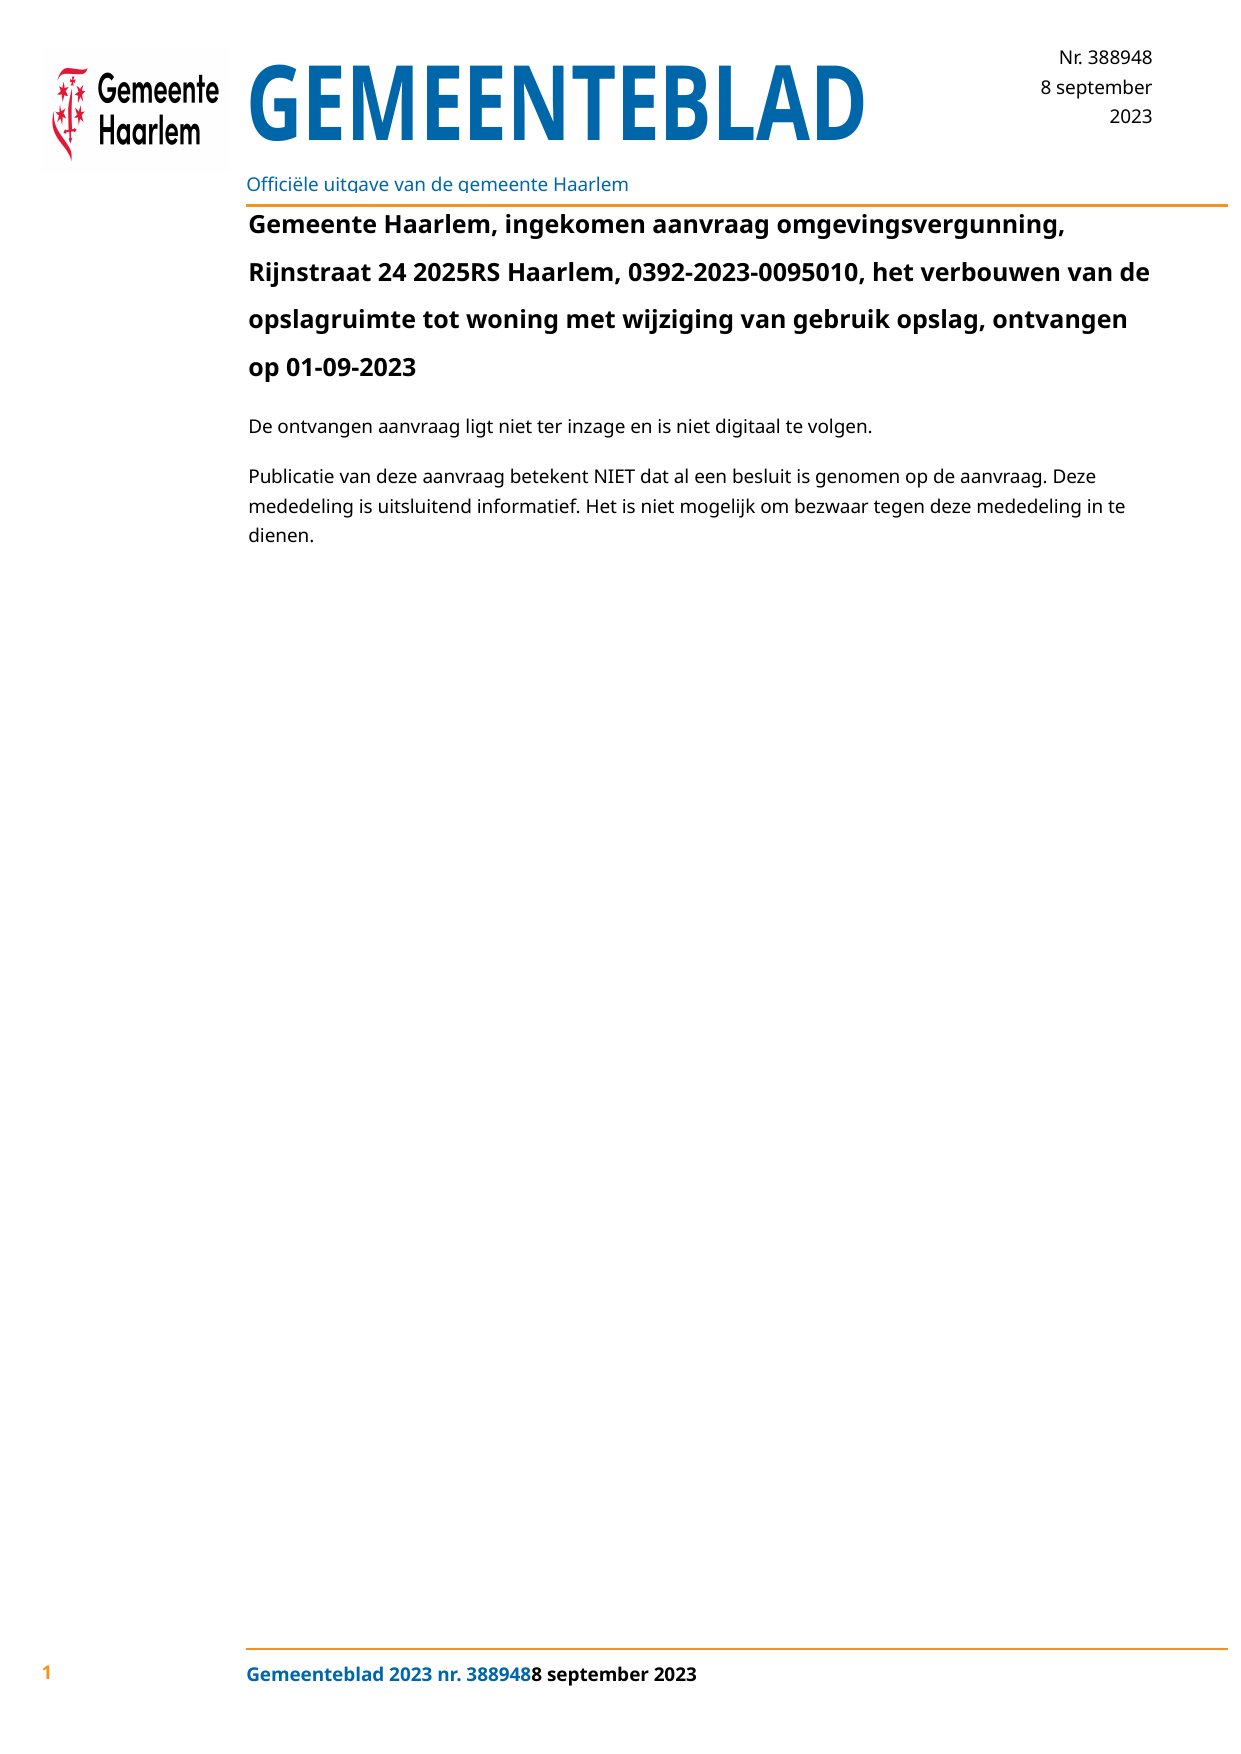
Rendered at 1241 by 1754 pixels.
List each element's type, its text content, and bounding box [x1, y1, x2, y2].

text De ontvangen aanvraag ligt niet ter inzage en is niet digitaal te volgen. [248, 413, 1152, 439]
text Gemeente Haarlem, ingekomen aanvraag omgevingsvergunning, Rijnstraat 24 2025RS Haarlem, 0392-2023-0095010, het verbouwen van de opslagruimte tot woning met wijziging van gebruik opslag, ontvangen op 01-09-2023 [248, 207, 1152, 384]
text Publicatie van deze aanvraag betekent NIET dat al een besluit is genomen op de aanvraag. Deze mededeling is uitsluitend informatief. Het is niet mogelijk om bezwaar tegen deze mededeling in te dienen. [248, 463, 1152, 548]
picture [41, 47, 231, 172]
